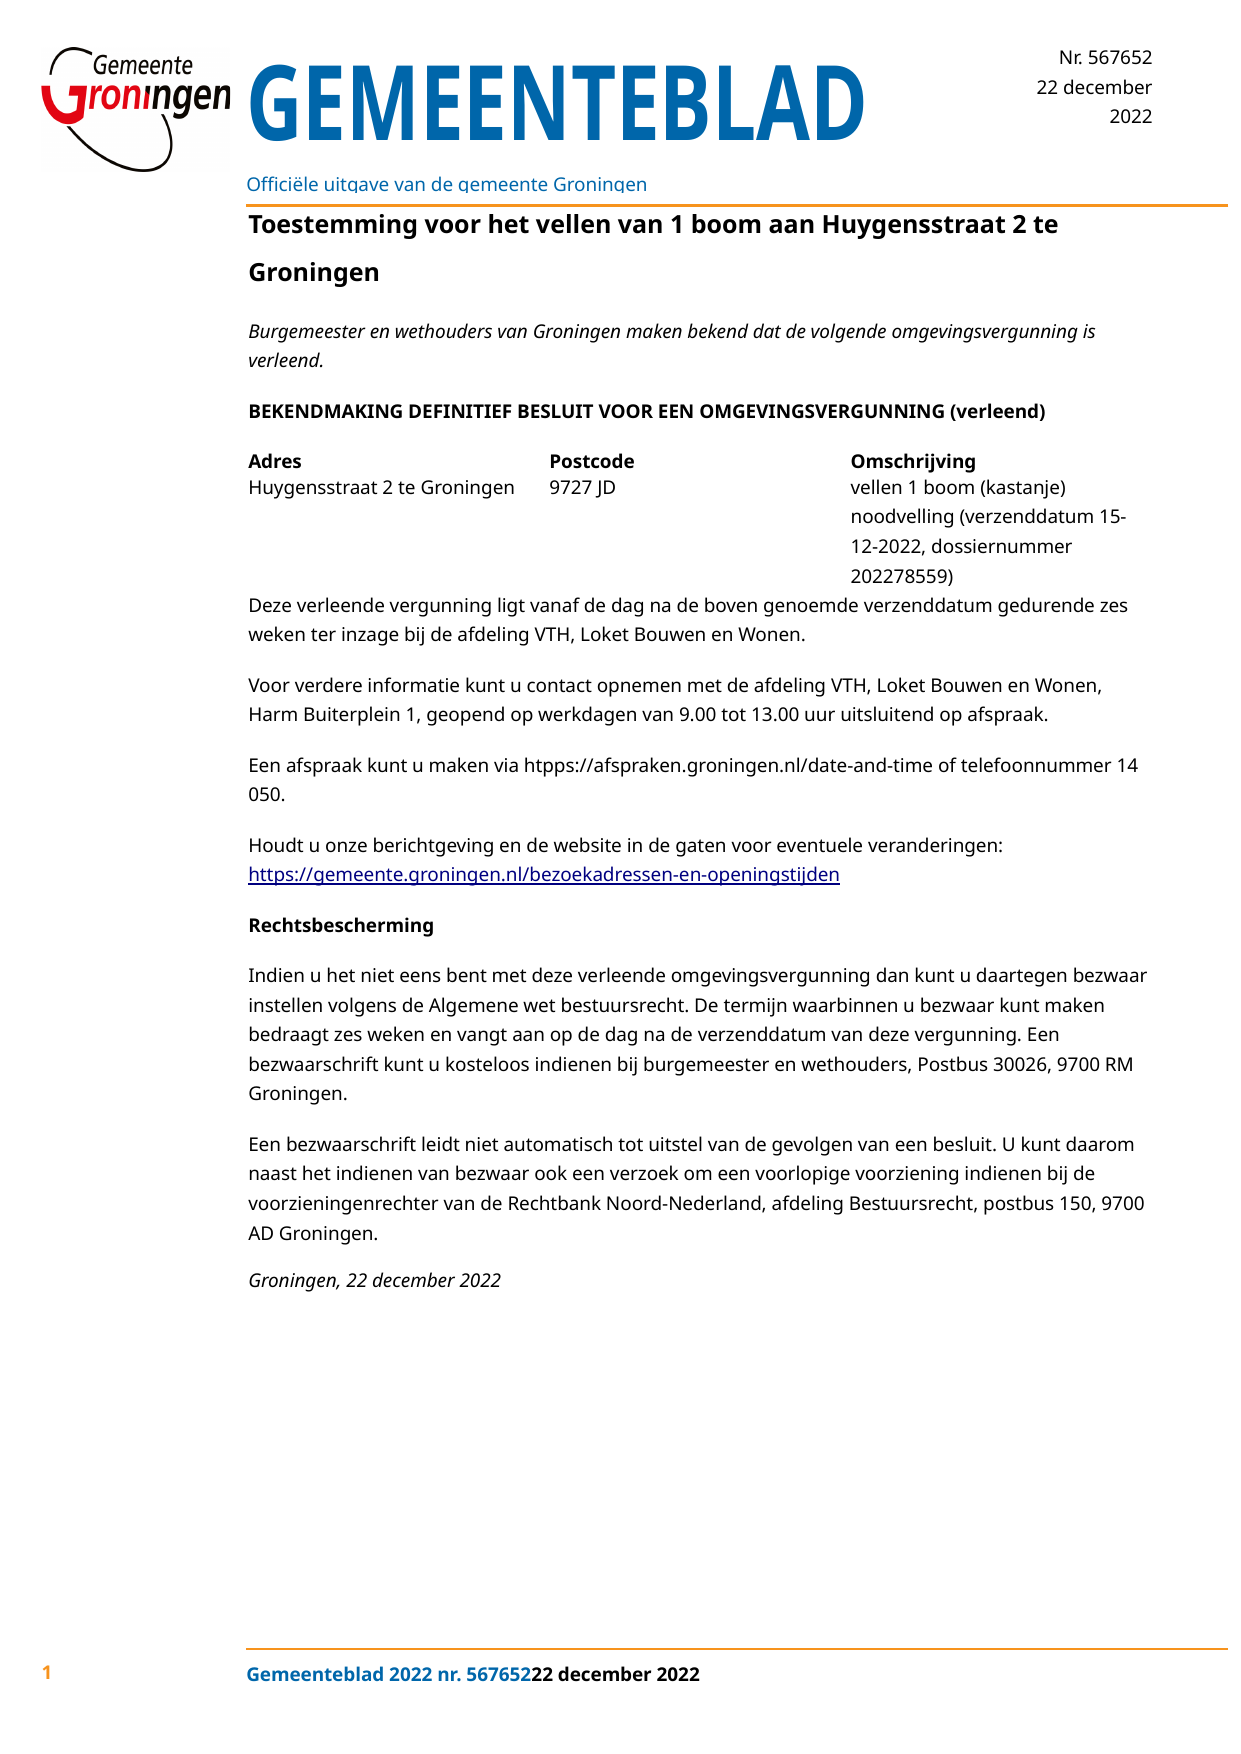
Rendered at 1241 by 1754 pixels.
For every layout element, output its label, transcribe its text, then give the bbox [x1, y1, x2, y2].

text Deze verleende vergunning ligt vanaf de dag na de boven genoemde verzenddatum gedurende zes weken ter inzage bij de afdeling VTH, Loket Bouwen en Wonen. [248, 592, 1152, 647]
picture [41, 47, 231, 172]
text Toestemming voor het vellen van 1 boom aan Huygensstraat 2 te Groningen [248, 207, 1152, 288]
table_header Adres [248, 449, 549, 474]
table_cell Huygensstraat 2 te Groningen [248, 474, 549, 589]
text BEKENDMAKING DEFINITIEF BESLUIT VOOR EEN OMGEVINGSVERGUNNING (verleend) [248, 398, 1152, 424]
text Indien u het niet eens bent met deze verleende omgevingsvergunning dan kunt u daartegen bezwaar instellen volgens de Algemene wet bestuursrecht. De termijn waarbinnen u bezwaar kunt maken bedraagt zes weken en vangt aan op de dag na de verzenddatum van deze vergunning. Een bezwaarschrift kunt u kosteloos indienen bij burgemeester en wethouders, Postbus 30026, 9700 RM Groningen. [248, 962, 1152, 1106]
table_header Postcode [549, 449, 850, 474]
table_cell vellen 1 boom (kastanje) noodvelling (verzenddatum 15-12-2022, dossiernummer 202278559) [850, 474, 1152, 589]
text Groningen, 22 december 2022 [248, 1268, 1152, 1293]
text Voor verdere informatie kunt u contact opnemen met de afdeling VTH, Loket Bouwen en Wonen, Harm Buiterplein 1, geopend op werkdagen van 9.00 tot 13.00 uur uitsluitend op afspraak. [248, 672, 1152, 727]
text Een bezwaarschrift leidt niet automatisch tot uitstel van de gevolgen van een besluit. U kunt daarom naast het indienen van bezwaar ook een verzoek om een voorlopige voorziening indienen bij de voorzieningenrechter van de Rechtbank Noord-Nederland, afdeling Bestuursrecht, postbus 150, 9700 AD Groningen. [248, 1131, 1152, 1246]
text Een afspraak kunt u maken via htpps://afspraken.groningen.nl/date-and-time of telefoonnummer 14 050. [248, 752, 1152, 807]
text Burgemeester en wethouders van Groningen maken bekend dat de volgende omgevingsvergunning is verleend. [248, 318, 1152, 373]
table_cell 9727 JD [549, 474, 850, 589]
text Houdt u onze berichtgeving en de website in de gaten voor eventuele veranderingen: https://gemeente.groningen.nl/bezoekadressen-en-openingstijden [248, 832, 1152, 887]
text Rechtsbescherming [248, 912, 1152, 938]
table_header Omschrijving [850, 449, 1152, 474]
